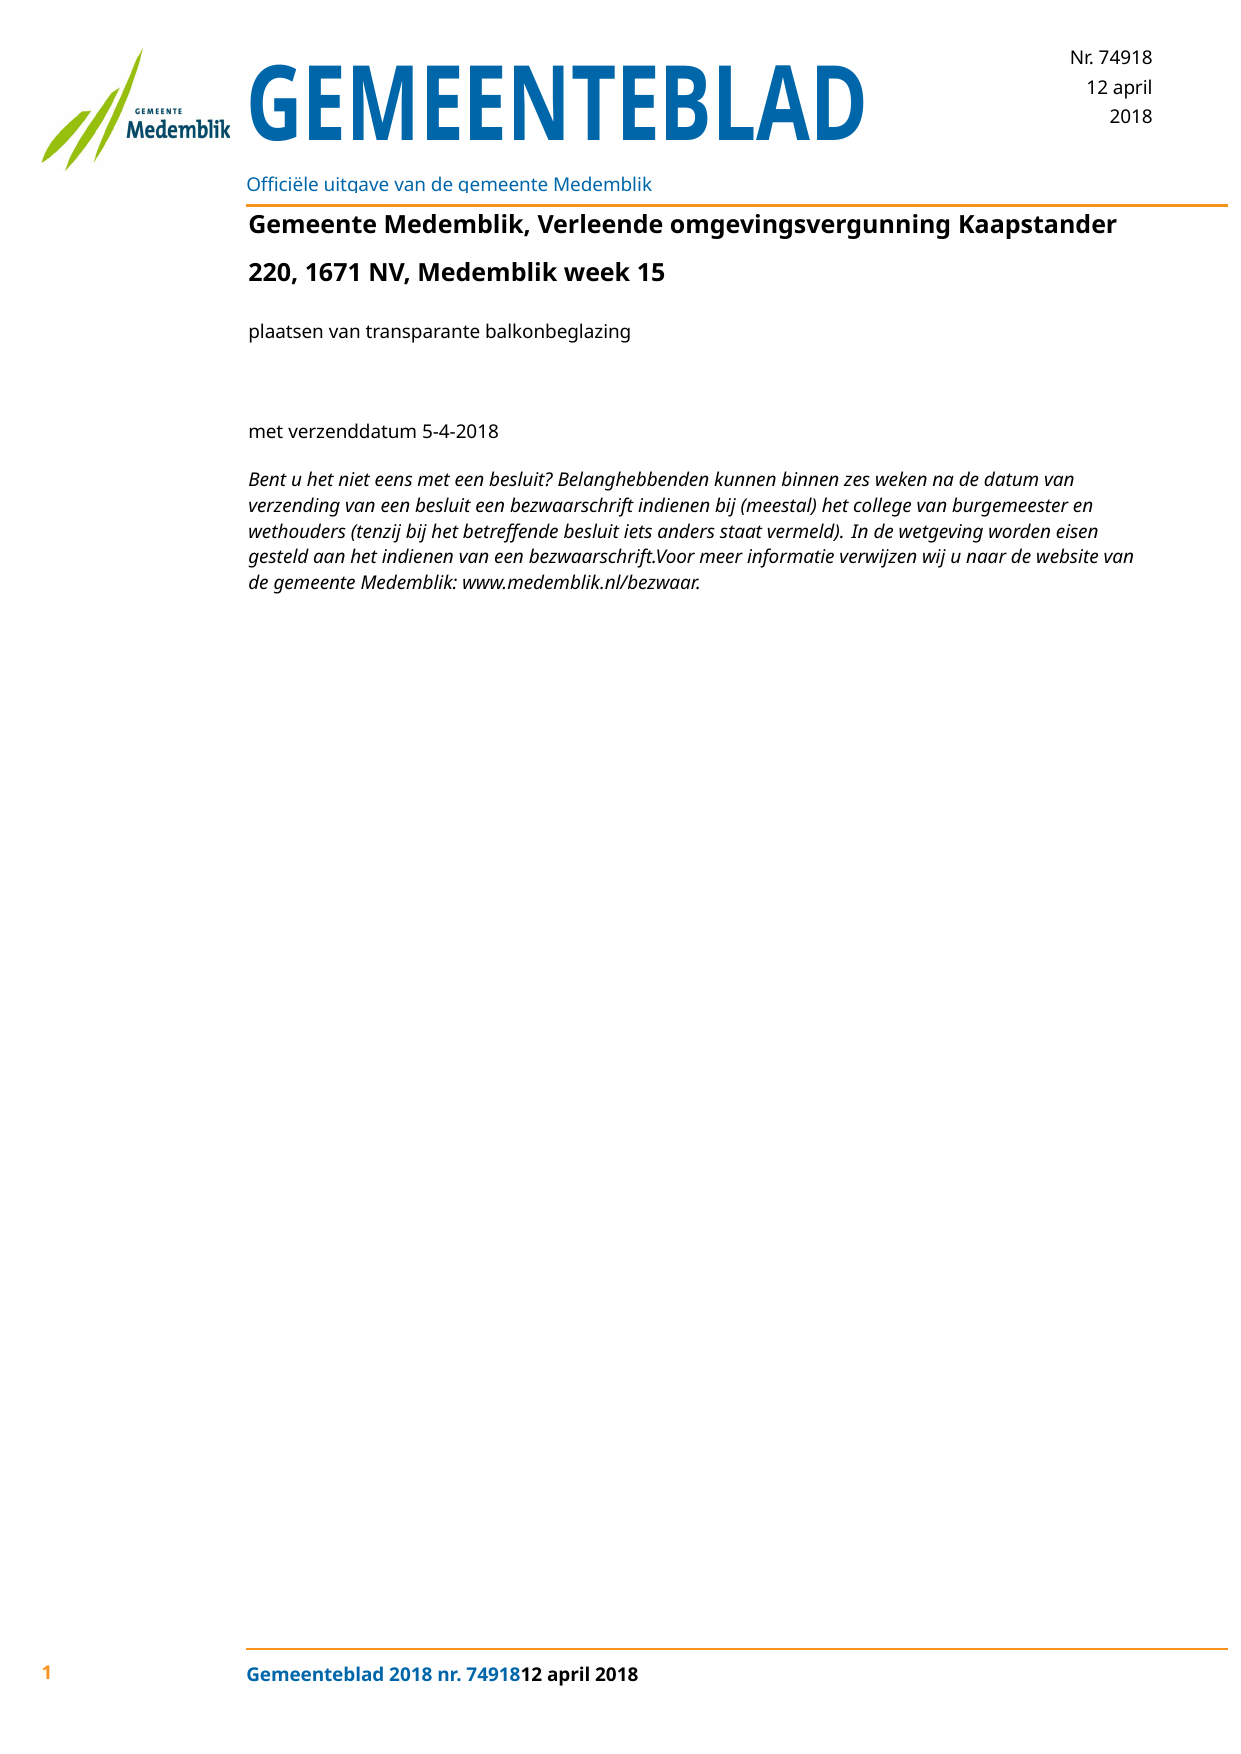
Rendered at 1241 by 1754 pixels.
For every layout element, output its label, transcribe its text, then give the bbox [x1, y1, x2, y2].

picture [41, 47, 231, 172]
text Bent u het niet eens met een besluit? Belanghebbenden kunnen binnen zes weken na de datum van verzending van een besluit een bezwaarschrift indienen bij (meestal) het college van burgemeester en wethouders (tenzij bij het betreffende besluit iets anders staat vermeld). In de wetgeving worden eisen gesteld aan het indienen van een bezwaarschrift.Voor meer informatie verwijzen wij u naar de website van de gemeente Medemblik: www.medemblik.nl/bezwaar. [248, 467, 1152, 595]
text met verzenddatum 5-4-2018 [248, 419, 1152, 444]
text Gemeente Medemblik, Verleende omgevingsvergunning Kaapstander 220, 1671 NV, Medemblik week 15 [248, 207, 1152, 288]
text plaatsen van transparante balkonbeglazing [248, 318, 1152, 344]
